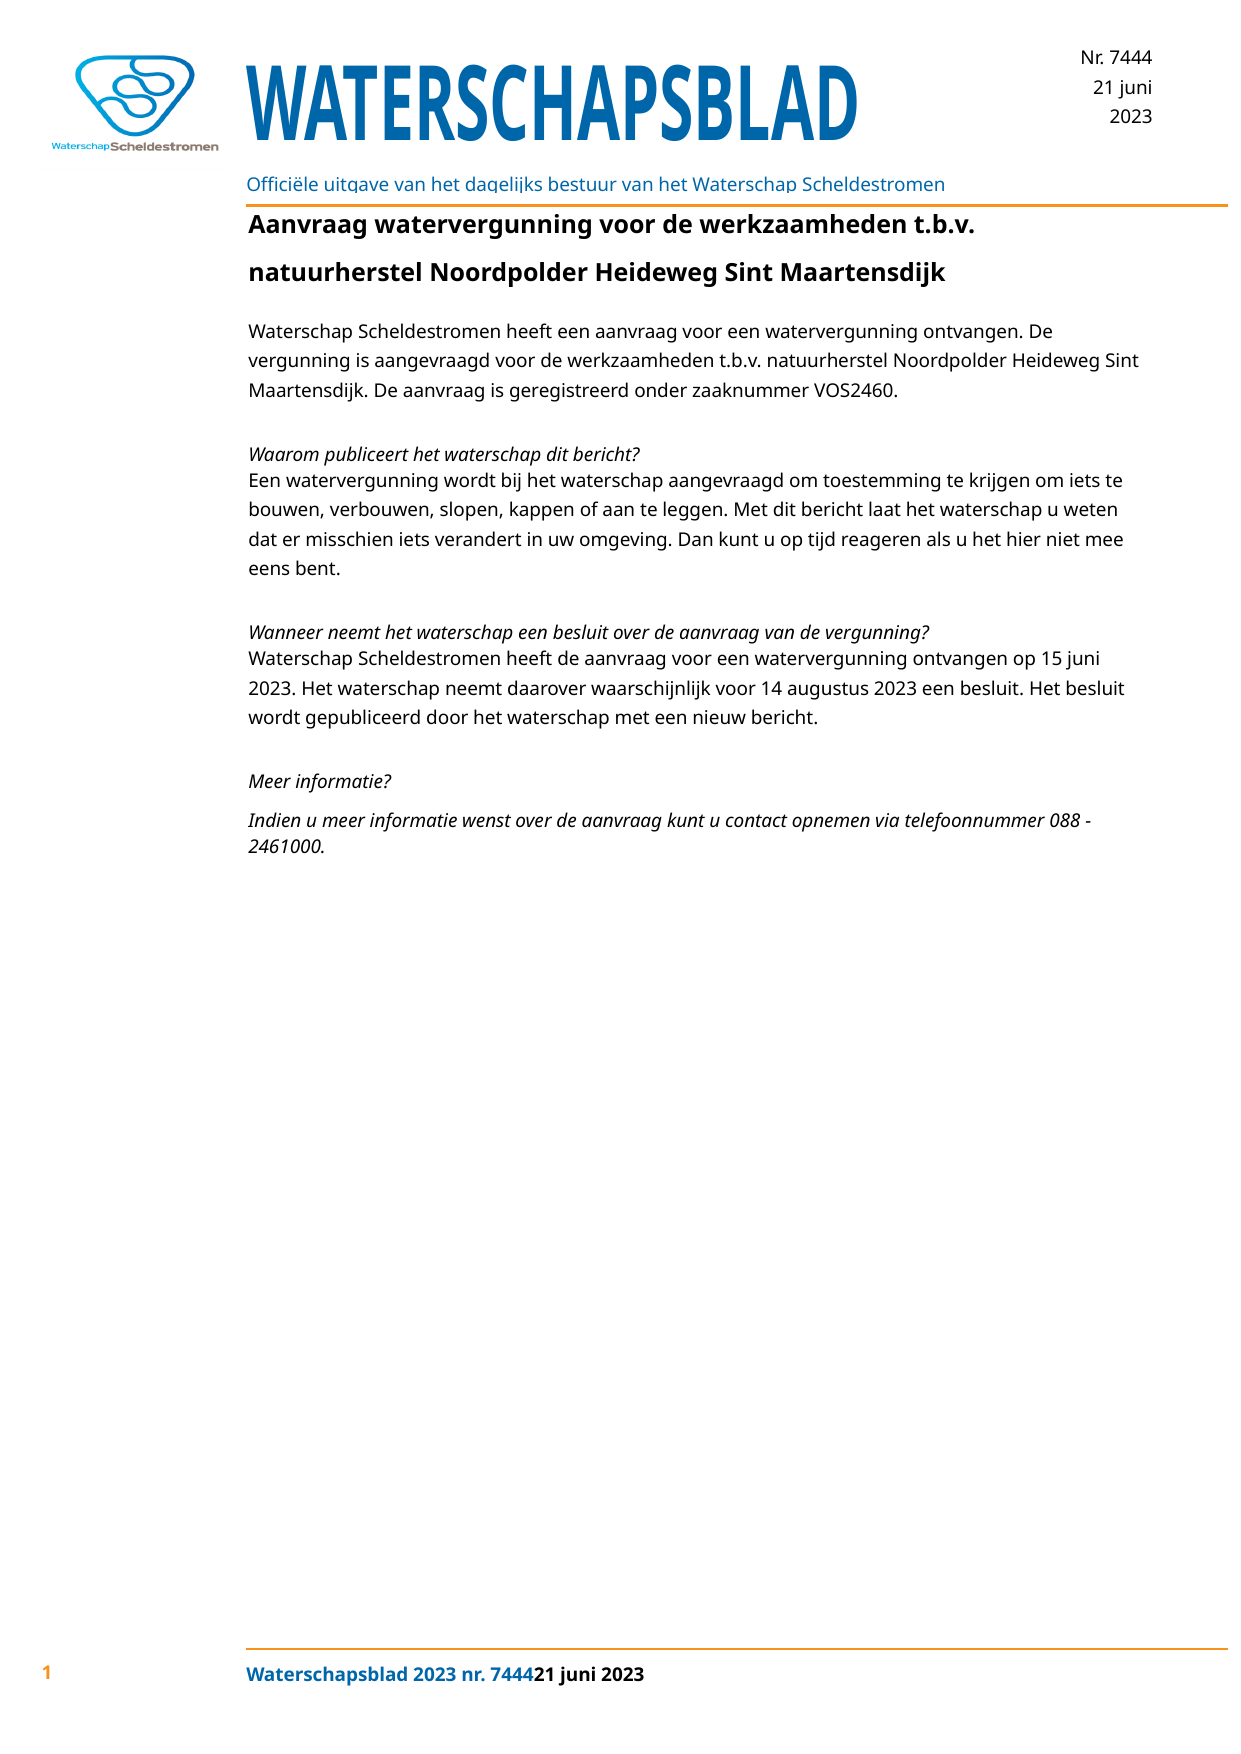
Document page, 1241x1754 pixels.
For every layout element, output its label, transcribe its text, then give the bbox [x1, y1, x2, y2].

text Meer informatie? [248, 768, 1152, 794]
text Wanneer neemt het waterschap een besluit over de aanvraag van de vergunning? [248, 619, 1152, 645]
text Waterschap Scheldestromen heeft de aanvraag voor een watervergunning ontvangen op 15 juni 2023. Het waterschap neemt daarover waarschijnlijk voor 14 augustus 2023 een besluit. Het besluit wordt gepubliceerd door het waterschap met een nieuw bericht. [248, 645, 1152, 730]
text Aanvraag watervergunning voor de werkzaamheden t.b.v. natuurherstel Noordpolder Heideweg Sint Maartensdijk [248, 207, 1152, 288]
text Waarom publiceert het waterschap dit bericht? [248, 441, 1152, 467]
text Een watervergunning wordt bij het waterschap aangevraagd om toestemming te krijgen om iets te bouwen, verbouwen, slopen, kappen of aan te leggen. Met dit bericht laat het waterschap u weten dat er misschien iets verandert in uw omgeving. Dan kunt u op tijd reageren als u het hier niet mee eens bent. [248, 467, 1152, 581]
picture [41, 47, 231, 172]
text Indien u meer informatie wenst over de aanvraag kunt u contact opnemen via telefoonnummer 088 - 2461000. [248, 808, 1152, 859]
text Waterschap Scheldestromen heeft een aanvraag voor een watervergunning ontvangen. De vergunning is aangevraagd voor de werkzaamheden t.b.v. natuurherstel Noordpolder Heideweg Sint Maartensdijk. De aanvraag is geregistreerd onder zaaknummer VOS2460. [248, 318, 1152, 403]
